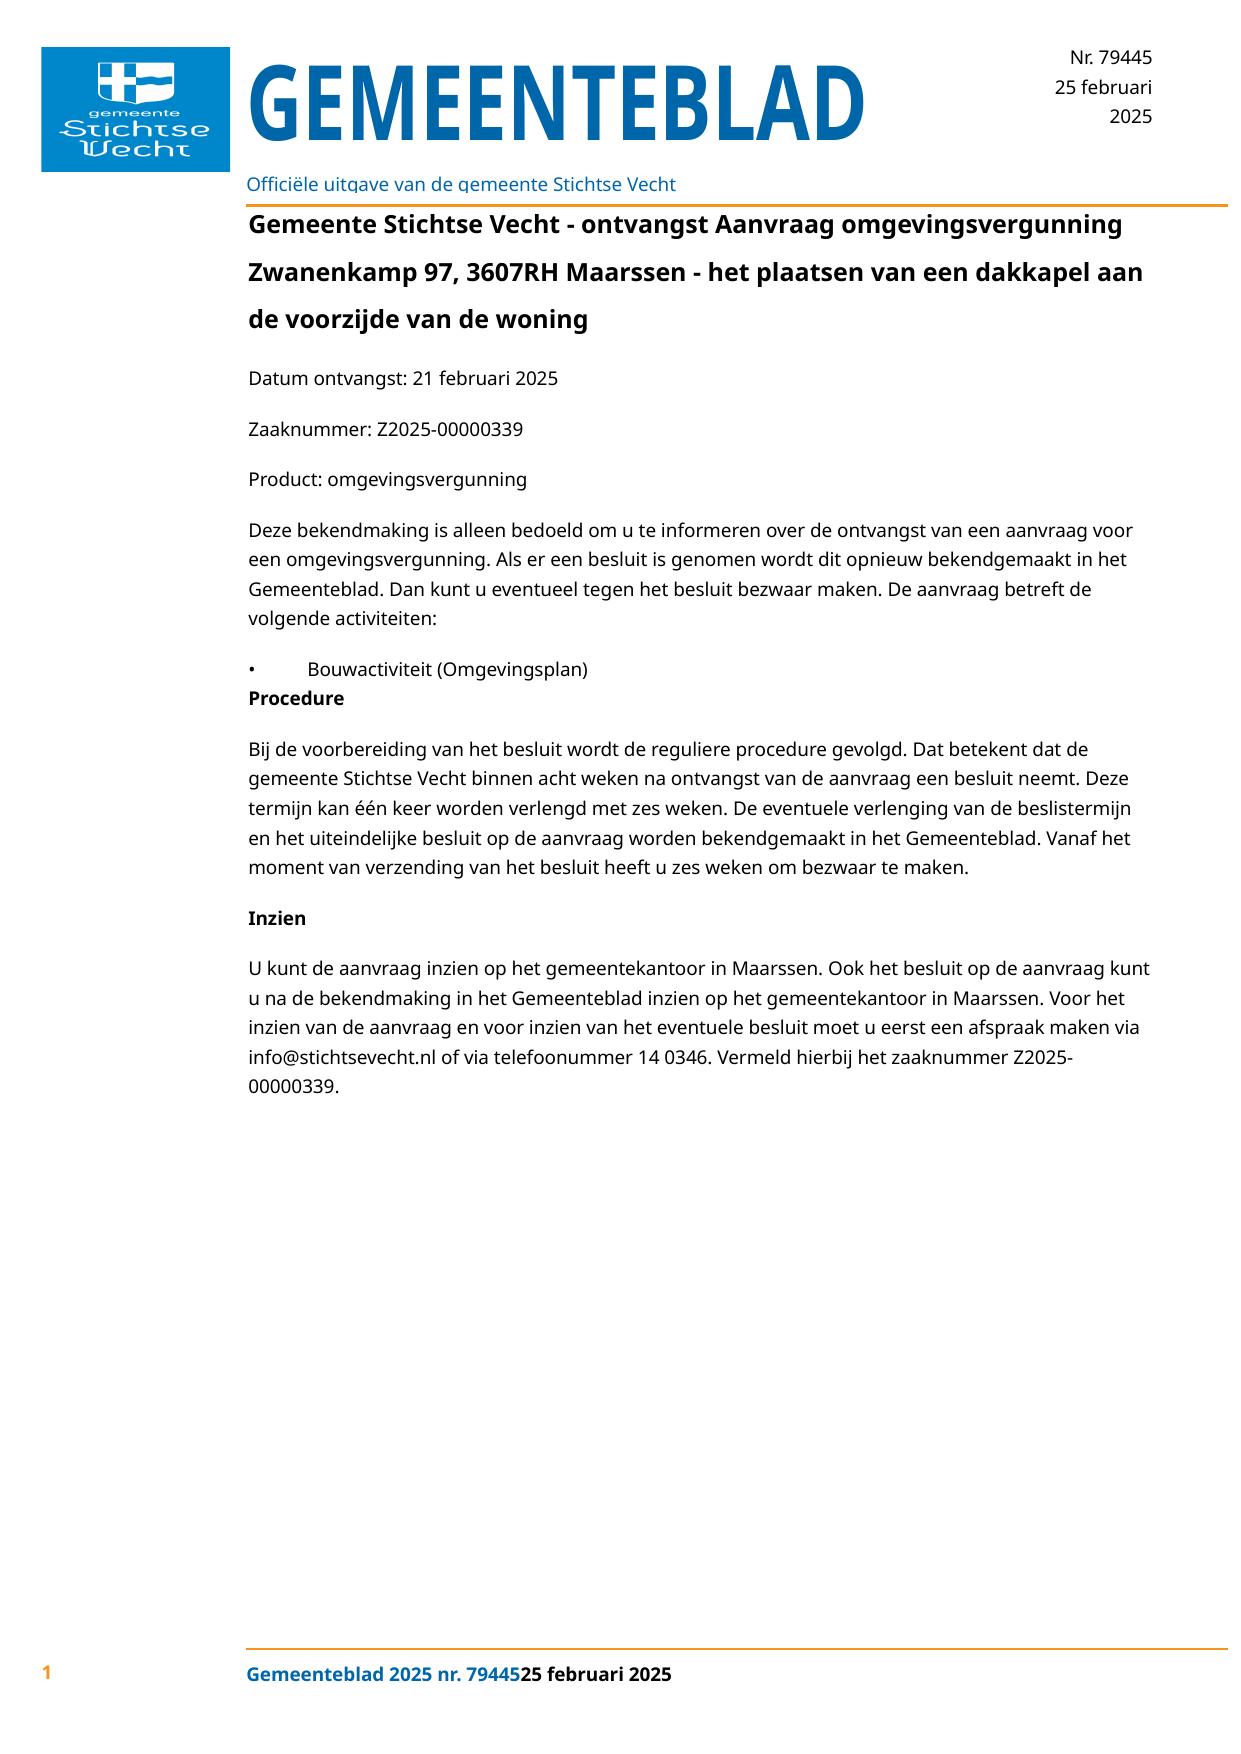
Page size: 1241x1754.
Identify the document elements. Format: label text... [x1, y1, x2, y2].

text Procedure [248, 686, 1152, 711]
picture [137, 63, 174, 103]
picture [99, 63, 135, 101]
text Gemeente Stichtse Vecht - ontvangst Aanvraag omgevingsvergunning Zwanenkamp 97, 3607RH Maarssen - het plaatsen van een dakkapel aan de voorzijde van de woning [248, 207, 1152, 336]
text Inzien [248, 905, 1152, 930]
text Product: omgevingsvergunning [248, 466, 1152, 492]
text Zaaknummer: Z2025-00000339 [248, 416, 1152, 442]
text Deze bekendmaking is alleen bedoeld om u te informeren over de ontvangst van een aanvraag voor een omgevingsvergunning. Als er een besluit is genomen wordt dit opnieuw bekendgemaakt in het Gemeenteblad. Dan kunt u eventueel tegen het besluit bezwaar maken. De aanvraag betreft de volgende activiteiten: [248, 517, 1152, 631]
text Datum ontvangst: 21 februari 2025 [248, 366, 1152, 391]
text Bij de voorbereiding van het besluit wordt de reguliere procedure gevolgd. Dat betekent dat de gemeente Stichtse Vecht binnen acht weken na ontvangst van de aanvraag een besluit neemt. Deze termijn kan één keer worden verlengd met zes weken. De eventuele verlenging van de beslistermijn en het uiteindelijke besluit op de aanvraag worden bekendgemaakt in het Gemeenteblad. Vanaf het moment van verzending van het besluit heeft u zes weken om bezwaar te maken. [248, 736, 1152, 880]
list Bouwactiviteit (Omgevingsplan) [248, 656, 1152, 682]
text U kunt de aanvraag inzien op het gemeentekantoor in Maarssen. Ook het besluit op de aanvraag kunt u na de bekendmaking in het Gemeenteblad inzien op het gemeentekantoor in Maarssen. Voor het inzien van de aanvraag en voor inzien van het eventuele besluit moet u eerst een afspraak maken via info@stichtsevecht.nl of via telefoonummer 14 0346. Vermeld hierbij het zaaknummer Z2025-00000339. [248, 955, 1152, 1099]
